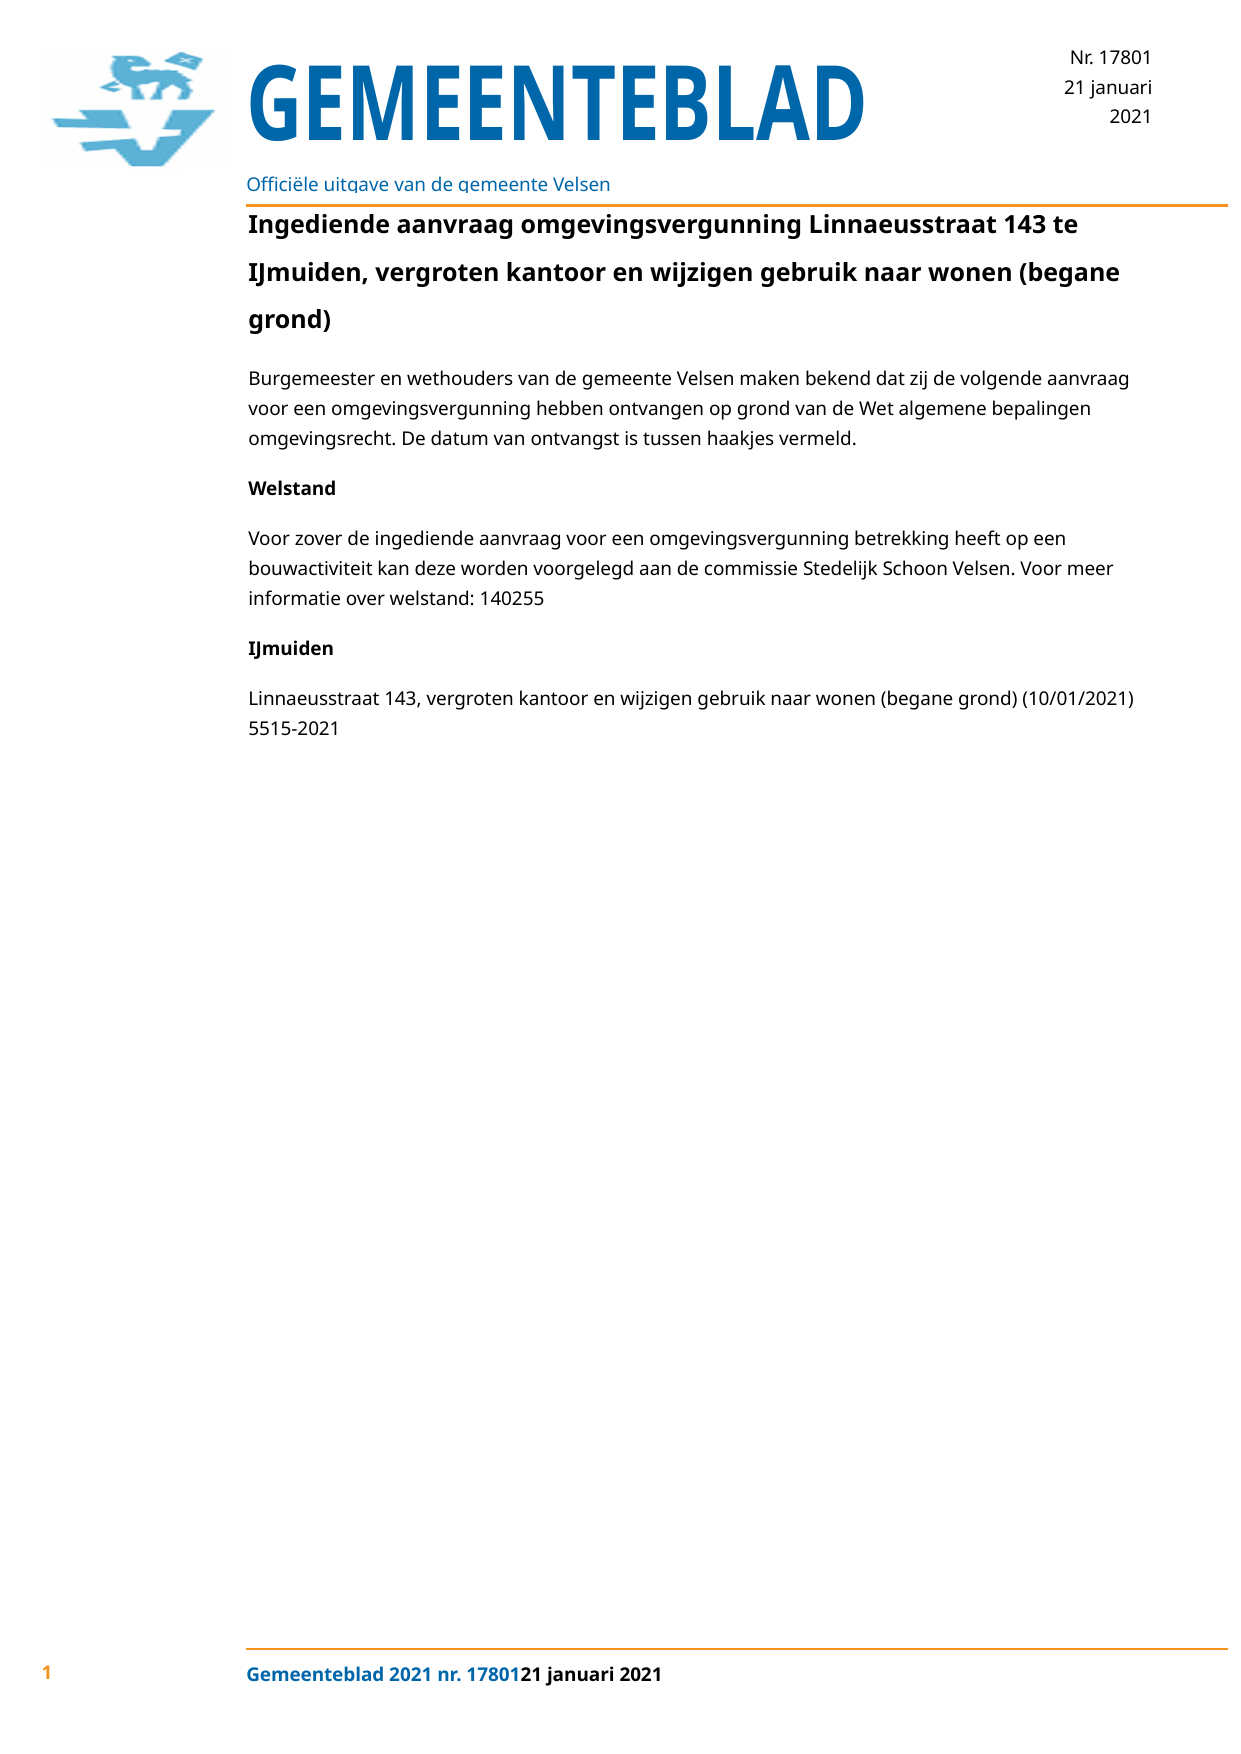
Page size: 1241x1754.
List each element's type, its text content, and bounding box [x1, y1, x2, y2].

text Voor zover de ingediende aanvraag voor een omgevingsvergunning betrekking heeft op een bouwactiviteit kan deze worden voorgelegd aan de commissie Stedelijk Schoon Velsen. Voor meer informatie over welstand: 140255 [248, 526, 1152, 610]
text Ingediende aanvraag omgevingsvergunning Linnaeusstraat 143 te IJmuiden, vergroten kantoor en wijzigen gebruik naar wonen (begane grond) [248, 207, 1152, 336]
text Burgemeester en wethouders van de gemeente Velsen maken bekend dat zij de volgende aanvraag voor een omgevingsvergunning hebben ontvangen op grond van de Wet algemene bepalingen omgevingsrecht. De datum van ontvangst is tussen haakjes vermeld. [248, 366, 1152, 450]
text IJmuiden [248, 635, 1152, 661]
picture [41, 47, 231, 172]
text Welstand [248, 475, 1152, 501]
text Linnaeusstraat 143, vergroten kantoor en wijzigen gebruik naar wonen (begane grond) (10/01/2021) 5515-2021 [248, 686, 1152, 741]
